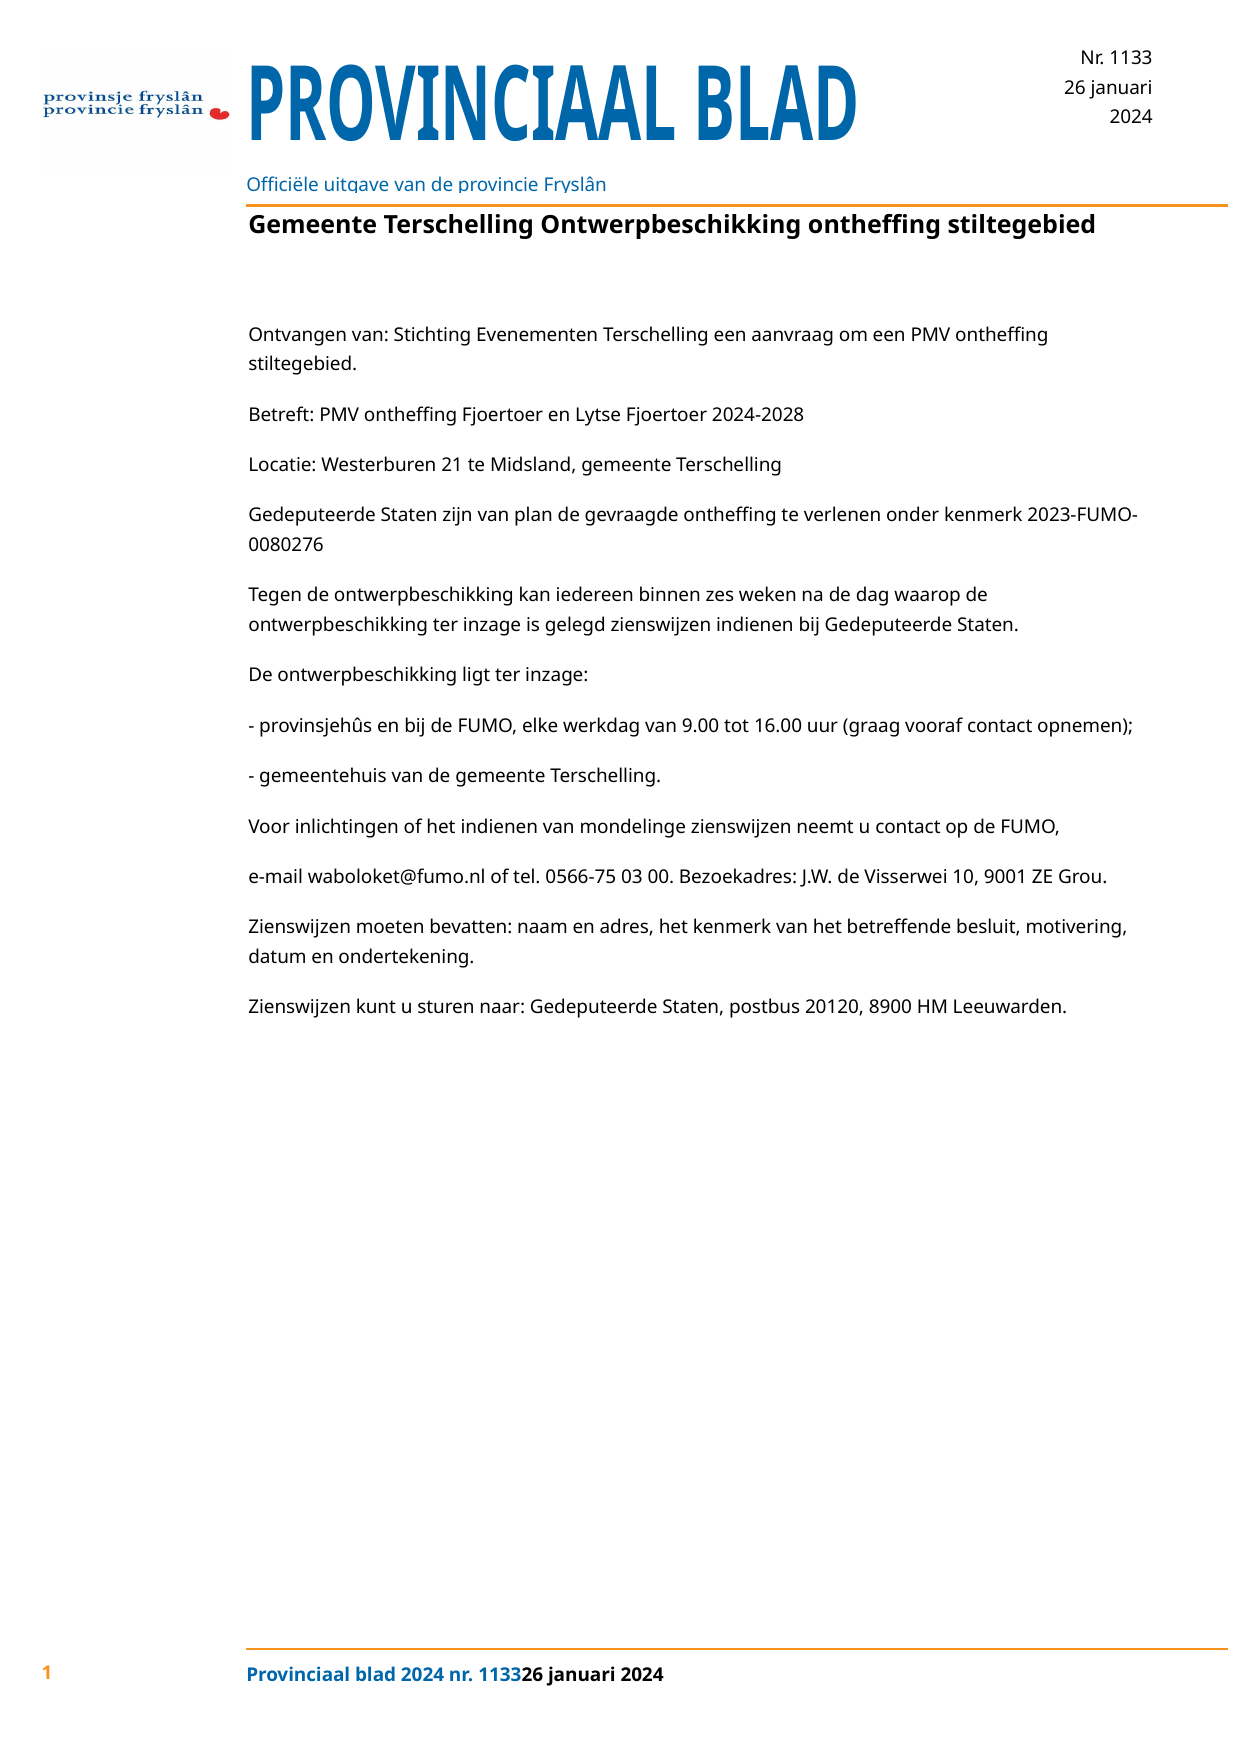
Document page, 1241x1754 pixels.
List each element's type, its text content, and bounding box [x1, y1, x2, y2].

text Locatie: Westerburen 21 te Midsland, gemeente Terschelling [248, 451, 1152, 477]
text Tegen de ontwerpbeschikking kan iedereen binnen zes weken na de dag waarop de ontwerpbeschikking ter inzage is gelegd zienswijzen indienen bij Gedeputeerde Staten. [248, 582, 1152, 637]
text - gemeentehuis van de gemeente Terschelling. [248, 762, 1152, 788]
text - provinsjehûs en bij de FUMO, elke werkdag van 9.00 tot 16.00 uur (graag vooraf contact opnemen); [248, 712, 1152, 738]
picture [41, 47, 231, 172]
text Voor inlichtingen of het indienen van mondelinge zienswijzen neemt u contact op de FUMO, [248, 813, 1152, 838]
text Betreft: PMV ontheffing Fjoertoer en Lytse Fjoertoer 2024-2028 [248, 401, 1152, 426]
text Zienswijzen moeten bevatten: naam en adres, het kenmerk van het betreffende besluit, motivering, datum en ondertekening. [248, 914, 1152, 969]
text De ontwerpbeschikking ligt ter inzage: [248, 662, 1152, 687]
text Ontvangen van: Stichting Evenementen Terschelling een aanvraag om een PMV ontheffing stiltegebied. [248, 321, 1152, 376]
text e-mail waboloket@fumo.nl of tel. 0566-75 03 00. Bezoekadres: J.W. de Visserwei 10, 9001 ZE Grou. [248, 863, 1152, 889]
text Gemeente Terschelling Ontwerpbeschikking ontheffing stiltegebied [248, 207, 1152, 241]
text Gedeputeerde Staten zijn van plan de gevraagde ontheffing te verlenen onder kenmerk 2023-FUMO-0080276 [248, 502, 1152, 557]
text Zienswijzen kunt u sturen naar: Gedeputeerde Staten, postbus 20120, 8900 HM Leeuwarden. [248, 994, 1152, 1019]
